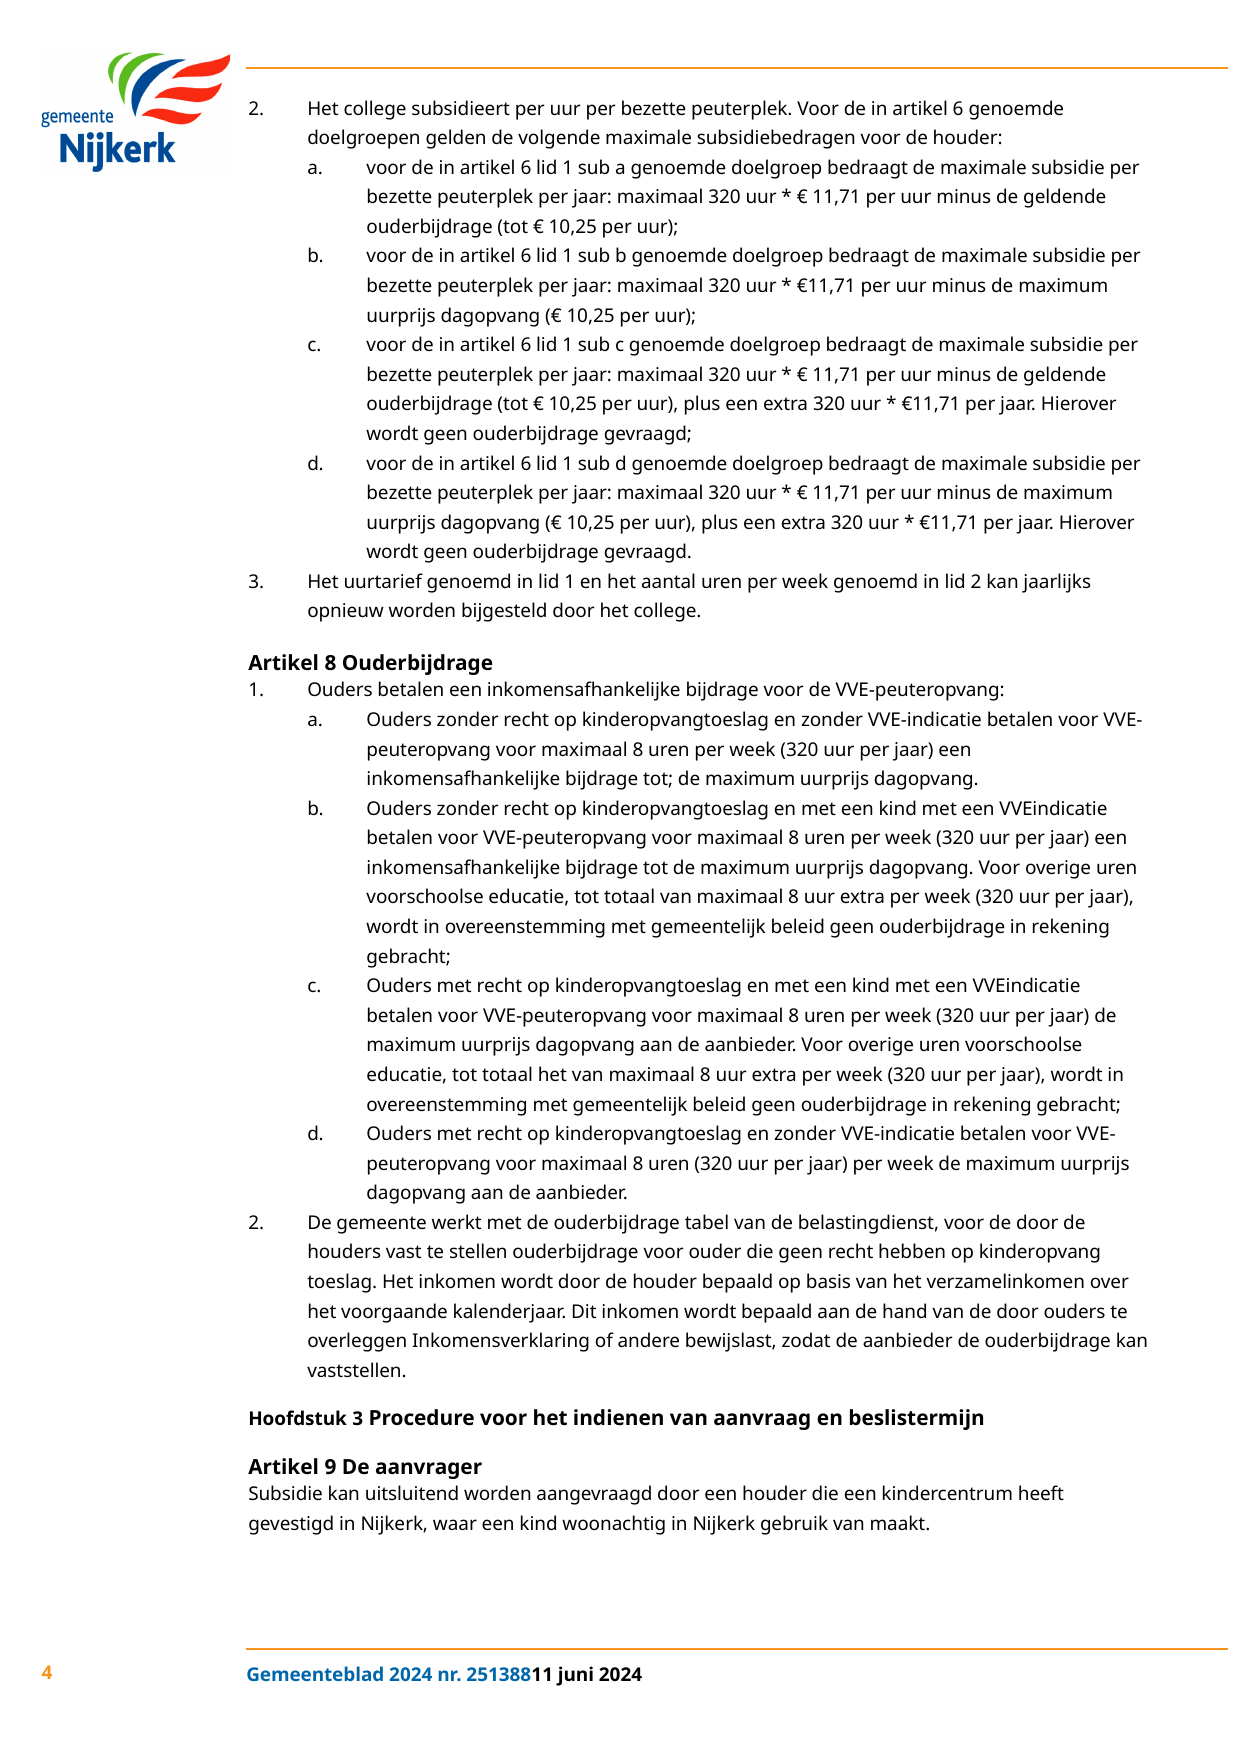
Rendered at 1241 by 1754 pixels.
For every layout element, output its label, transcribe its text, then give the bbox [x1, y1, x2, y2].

text Artikel 8 Ouderbijdrage [248, 648, 1152, 677]
list voor de in artikel 6 lid 1 sub d genoemde doelgroep bedraagt de maximale subsidie per bezette peuterplek per jaar: maximaal 320 uur * € 11,71 per uur minus de maximum uurprijs dagopvang (€ 10,25 per uur), plus een extra 320 uur * €11,71 per jaar. Hierover wordt geen ouderbijdrage gevraagd. [307, 450, 1152, 564]
list De gemeente werkt met de ouderbijdrage tabel van de belastingdienst, voor de door de houders vast te stellen ouderbijdrage voor ouder die geen recht hebben op kinderopvang toeslag. Het inkomen wordt door de houder bepaald op basis van het verzamelinkomen over het voorgaande kalenderjaar. Dit inkomen wordt bepaald aan de hand van de door ouders te overleggen Inkomensverklaring of andere bewijslast, zodat de aanbieder de ouderbijdrage kan vaststellen. [248, 1209, 1152, 1383]
text Artikel 9 De aanvrager [248, 1452, 1152, 1480]
list Ouders zonder recht op kinderopvangtoeslag en met een kind met een VVEindicatie betalen voor VVE-peuteropvang voor maximaal 8 uren per week (320 uur per jaar) een inkomensafhankelijke bijdrage tot de maximum uurprijs dagopvang. Voor overige uren voorschoolse educatie, tot totaal van maximaal 8 uur extra per week (320 uur per jaar), wordt in overeenstemming met gemeentelijk beleid geen ouderbijdrage in rekening gebracht; [307, 795, 1152, 968]
picture [41, 47, 231, 172]
list Ouders zonder recht op kinderopvangtoeslag en zonder VVE-indicatie betalen voor VVE- peuteropvang voor maximaal 8 uren per week (320 uur per jaar) een inkomensafhankelijke bijdrage tot; de maximum uurprijs dagopvang. [307, 706, 1152, 791]
list Ouders met recht op kinderopvangtoeslag en met een kind met een VVEindicatie betalen voor VVE-peuteropvang voor maximaal 8 uren per week (320 uur per jaar) de maximum uurprijs dagopvang aan de aanbieder. Voor overige uren voorschoolse educatie, tot totaal het van maximaal 8 uur extra per week (320 uur per jaar), wordt in overeenstemming met gemeentelijk beleid geen ouderbijdrage in rekening gebracht; [307, 972, 1152, 1116]
list voor de in artikel 6 lid 1 sub b genoemde doelgroep bedraagt de maximale subsidie per bezette peuterplek per jaar: maximaal 320 uur * €11,71 per uur minus de maximum uurprijs dagopvang (€ 10,25 per uur); [307, 243, 1152, 328]
list Het college subsidieert per uur per bezette peuterplek. Voor de in artikel 6 genoemde doelgroepen gelden de volgende maximale subsidiebedragen voor de houder: [248, 95, 1152, 150]
list Ouders betalen een inkomensafhankelijke bijdrage voor de VVE-peuteropvang: [248, 677, 1152, 702]
text Hoofdstuk 3 Procedure voor het indienen van aanvraag en beslistermijn [248, 1403, 1152, 1431]
list voor de in artikel 6 lid 1 sub c genoemde doelgroep bedraagt de maximale subsidie per bezette peuterplek per jaar: maximaal 320 uur * € 11,71 per uur minus de geldende ouderbijdrage (tot € 10,25 per uur), plus een extra 320 uur * €11,71 per jaar. Hierover wordt geen ouderbijdrage gevraagd; [307, 331, 1152, 446]
list Ouders met recht op kinderopvangtoeslag en zonder VVE-indicatie betalen voor VVE- peuteropvang voor maximaal 8 uren (320 uur per jaar) per week de maximum uurprijs dagopvang aan de aanbieder. [307, 1120, 1152, 1205]
text Subsidie kan uitsluitend worden aangevraagd door een houder die een kindercentrum heeft gevestigd in Nijkerk, waar een kind woonachtig in Nijkerk gebruik van maakt. [248, 1480, 1152, 1536]
list Het uurtarief genoemd in lid 1 en het aantal uren per week genoemd in lid 2 kan jaarlijks opnieuw worden bijgesteld door het college. [248, 568, 1152, 623]
list voor de in artikel 6 lid 1 sub a genoemde doelgroep bedraagt de maximale subsidie per bezette peuterplek per jaar: maximaal 320 uur * € 11,71 per uur minus de geldende ouderbijdrage (tot € 10,25 per uur); [307, 154, 1152, 239]
